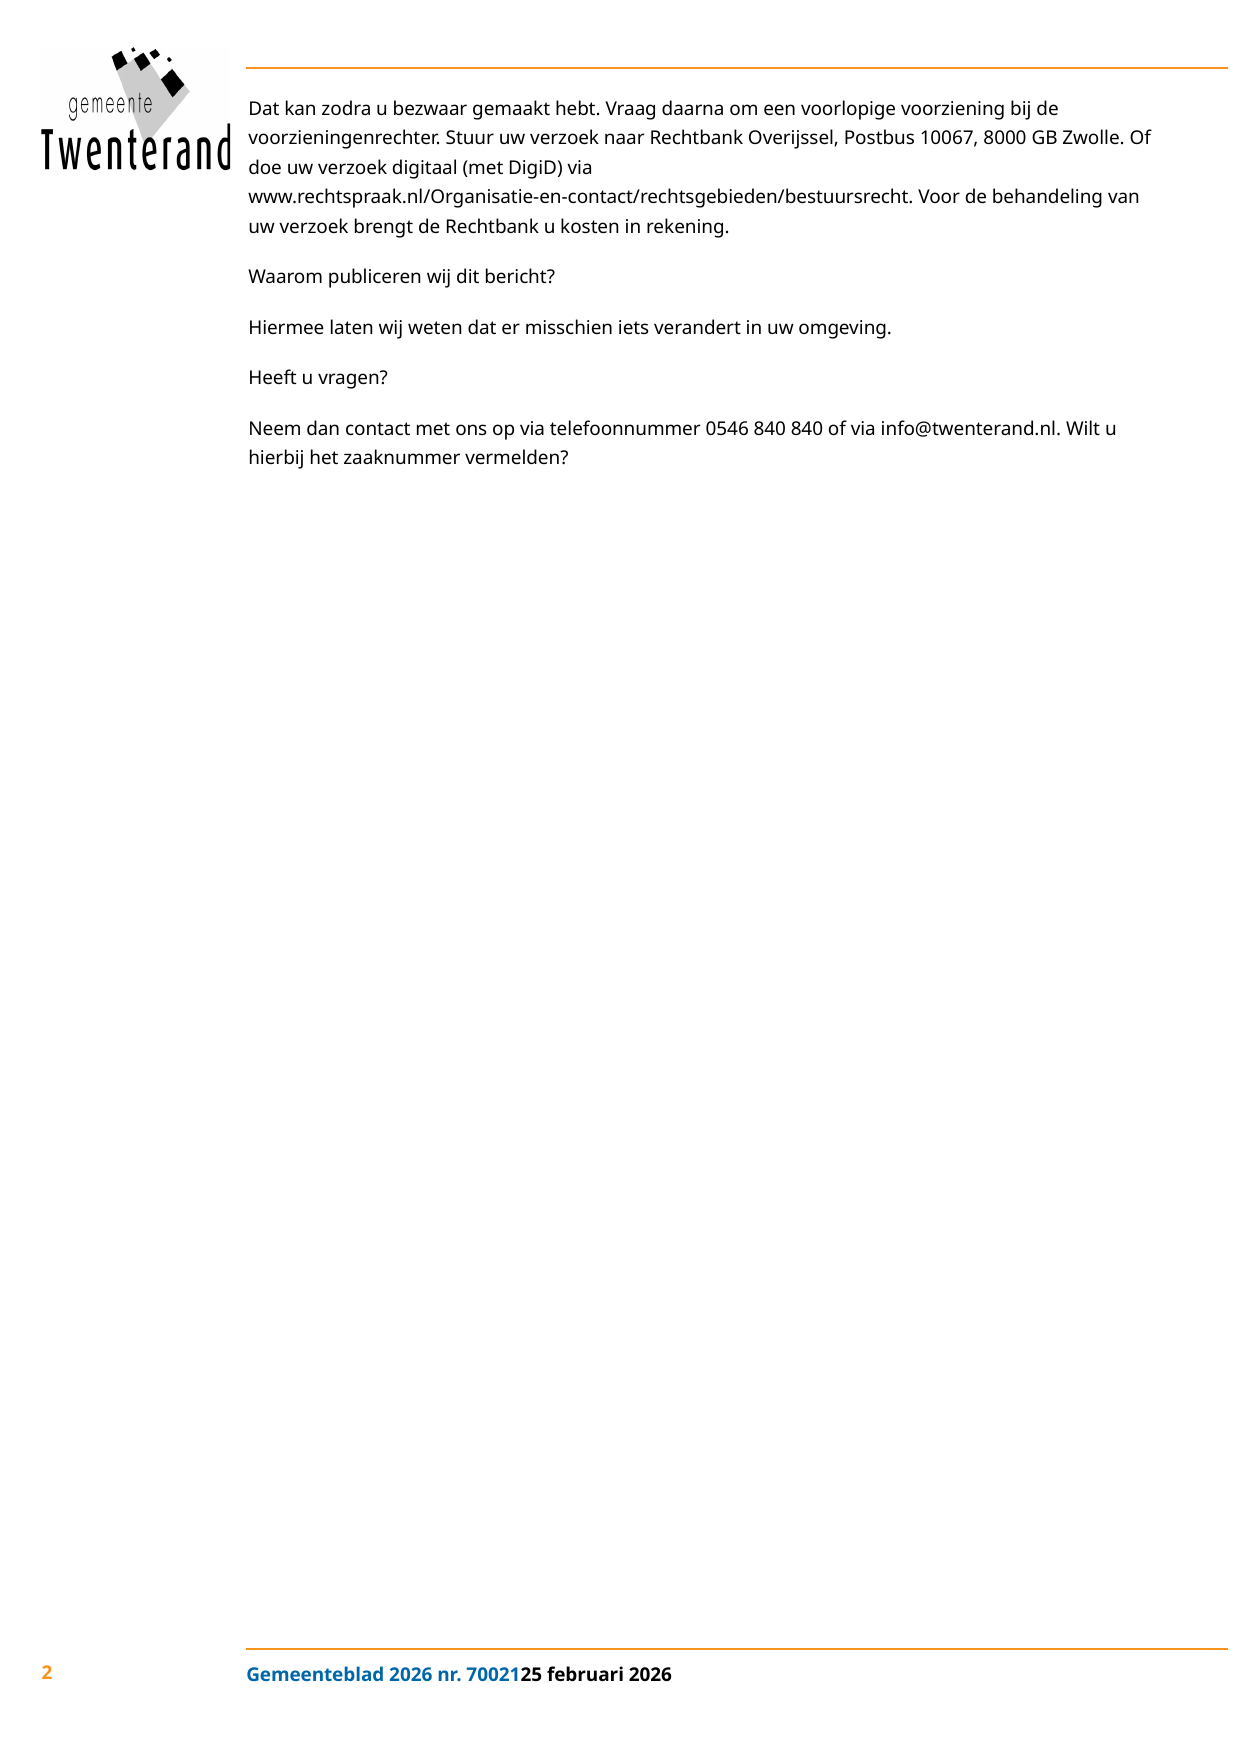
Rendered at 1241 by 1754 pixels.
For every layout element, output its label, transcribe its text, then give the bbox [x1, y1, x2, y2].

text Neem dan contact met ons op via telefoonnummer 0546 840 840 of via info@twenterand.nl. Wilt u hierbij het zaaknummer vermelden? [248, 415, 1152, 470]
text Waarom publiceren wij dit bericht? [248, 263, 1152, 289]
text Heeft u vragen? [248, 364, 1152, 390]
picture [41, 47, 231, 172]
text Hiermee laten wij weten dat er misschien iets verandert in uw omgeving. [248, 314, 1152, 340]
text Dat kan zodra u bezwaar gemaakt hebt. Vraag daarna om een voorlopige voorziening bij de voorzieningenrechter. Stuur uw verzoek naar Rechtbank Overijssel, Postbus 10067, 8000 GB Zwolle. Of doe uw verzoek digitaal (met DigiD) via www.rechtspraak.nl/Organisatie-en-contact/rechtsgebieden/bestuursrecht. Voor de behandeling van uw verzoek brengt de Rechtbank u kosten in rekening. [248, 95, 1152, 239]
